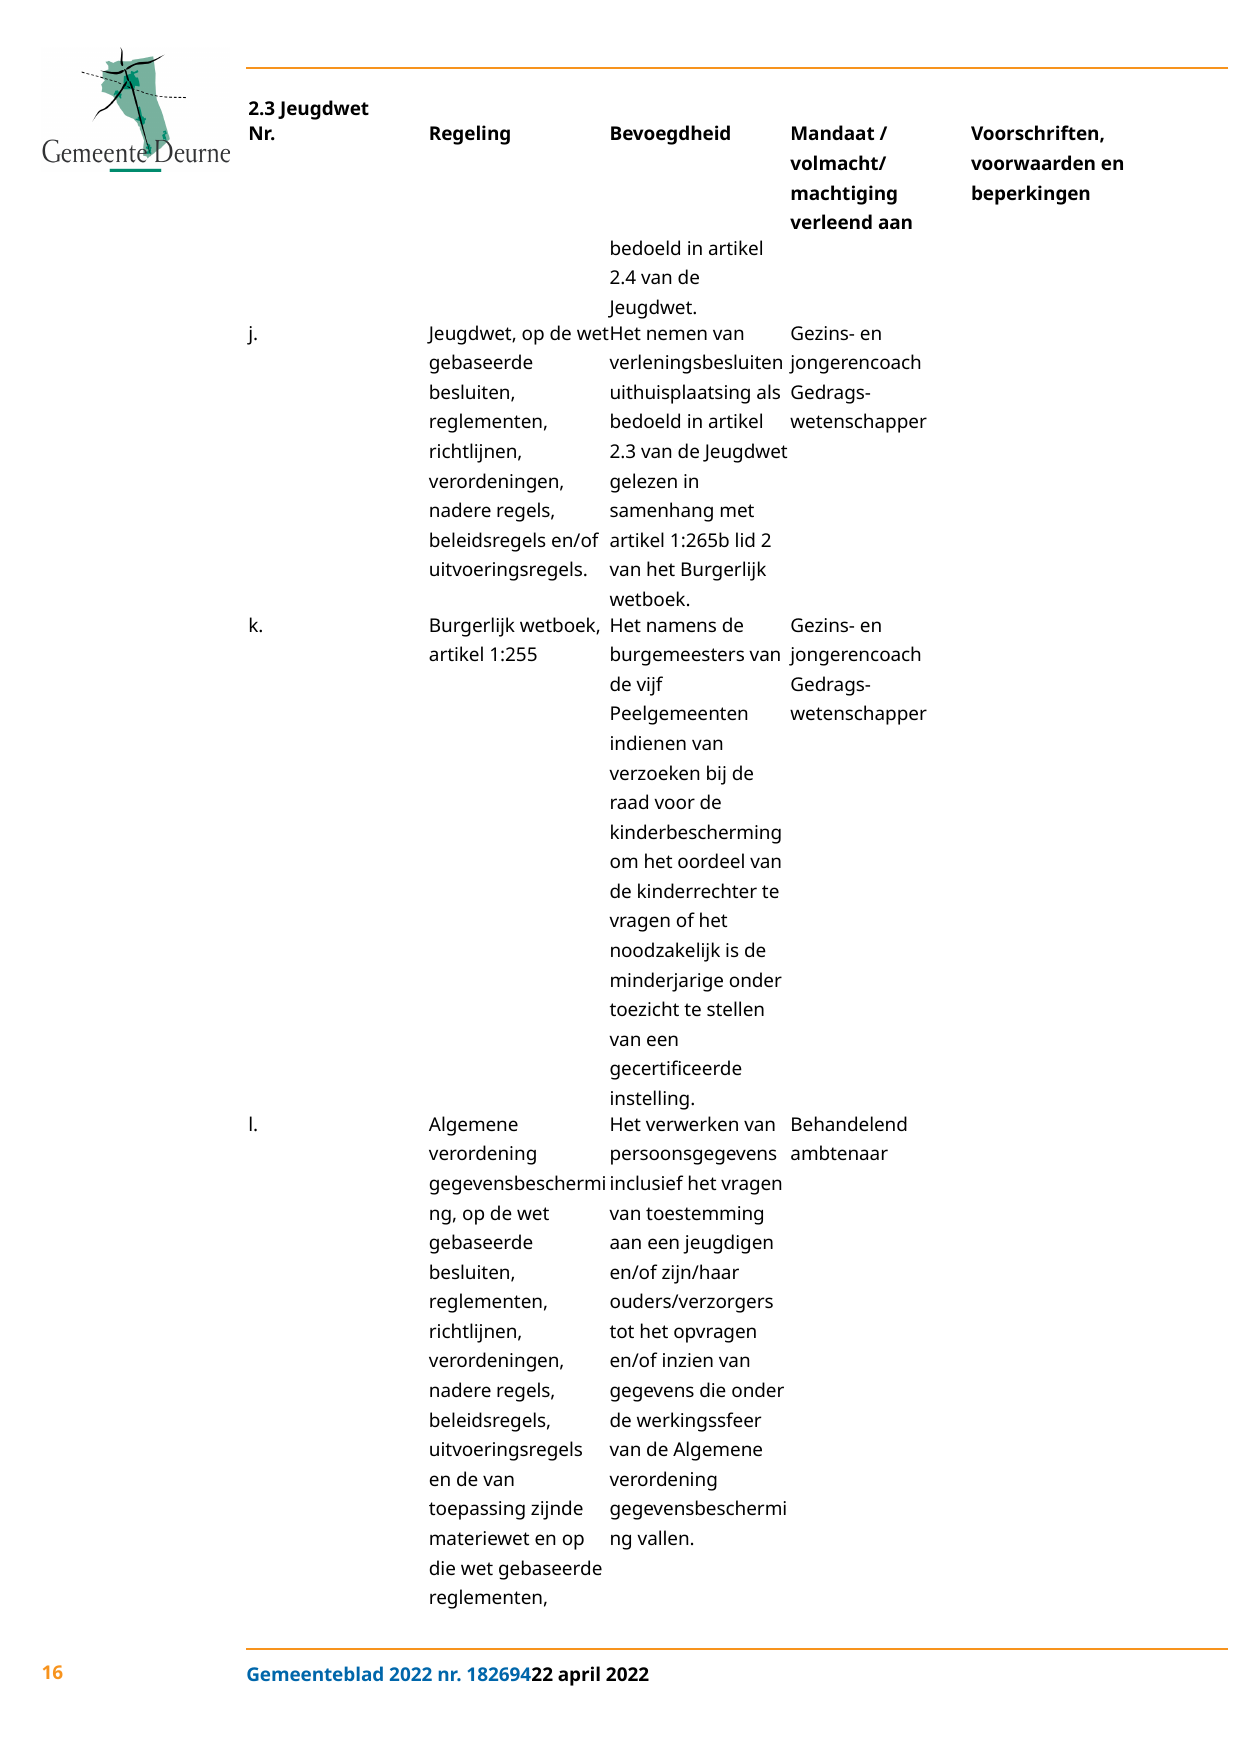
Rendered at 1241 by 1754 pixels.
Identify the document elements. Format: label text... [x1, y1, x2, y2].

table_cell bedoeld in artikel 2.4 van de Jeugdwet. [609, 235, 790, 320]
table_cell Nr. [248, 121, 429, 235]
table_cell [971, 235, 1152, 320]
table_cell Het nemen van verleningsbesluiten uithuisplaatsing als bedoeld in artikel 2.3 van de Jeugdwet gelezen in samenhang met artikel 1:265b lid 2 van het Burgerlijk wetboek. [609, 320, 790, 612]
table_cell Jeugdwet, op de wet gebaseerde besluiten, reglementen, richtlijnen, verordeningen, nadere regels, beleidsregels en/of uitvoeringsregels. [429, 320, 609, 612]
table_cell [248, 235, 429, 320]
table_cell Het namens de burgemeesters van de vijf Peelgemeenten indienen van verzoeken bij de raad voor de kinderbescherming om het oordeel van de kinderrechter te vragen of het noodzakelijk is de minderjarige onder toezicht te stellen van een gecertificeerde instelling. [609, 612, 790, 1111]
table_cell [790, 235, 971, 320]
table_cell Bevoegdheid [609, 121, 790, 235]
table_cell [971, 1111, 1152, 1610]
table_cell j. [248, 320, 429, 612]
table_cell Gezins- en jongerencoach Gedrags- wetenschapper [790, 612, 971, 1111]
table_cell Mandaat / volmacht/ machtiging verleend aan [790, 121, 971, 235]
table_cell k. [248, 612, 429, 1111]
table_cell Algemene verordening gegevensbescherming, op de wet gebaseerde besluiten, reglementen, richtlijnen, verordeningen, nadere regels, beleidsregels, uitvoeringsregels en de van toepassing zijnde materiewet en op die wet gebaseerde reglementen, [429, 1111, 609, 1610]
table_cell [971, 612, 1152, 1111]
table_cell Burgerlijk wetboek, artikel 1:255 [429, 612, 609, 1111]
table_cell Regeling [429, 121, 609, 235]
table_cell [971, 320, 1152, 612]
picture [41, 47, 231, 172]
table_cell Het verwerken van persoonsgegevens inclusief het vragen van toestemming aan een jeugdigen en/of zijn/haar ouders/verzorgers tot het opvragen en/of inzien van gegevens die onder de werkingssfeer van de Algemene verordening gegevensbescherming vallen. [609, 1111, 790, 1610]
table_cell Voorschriften, voorwaarden en beperkingen [971, 121, 1152, 235]
table_header 2.3 Jeugdwet [248, 95, 1152, 121]
table_cell Gezins- en jongerencoach Gedrags- wetenschapper [790, 320, 971, 612]
table_cell l. [248, 1111, 429, 1610]
table_cell [429, 235, 609, 320]
table_cell Behandelend ambtenaar [790, 1111, 971, 1610]
